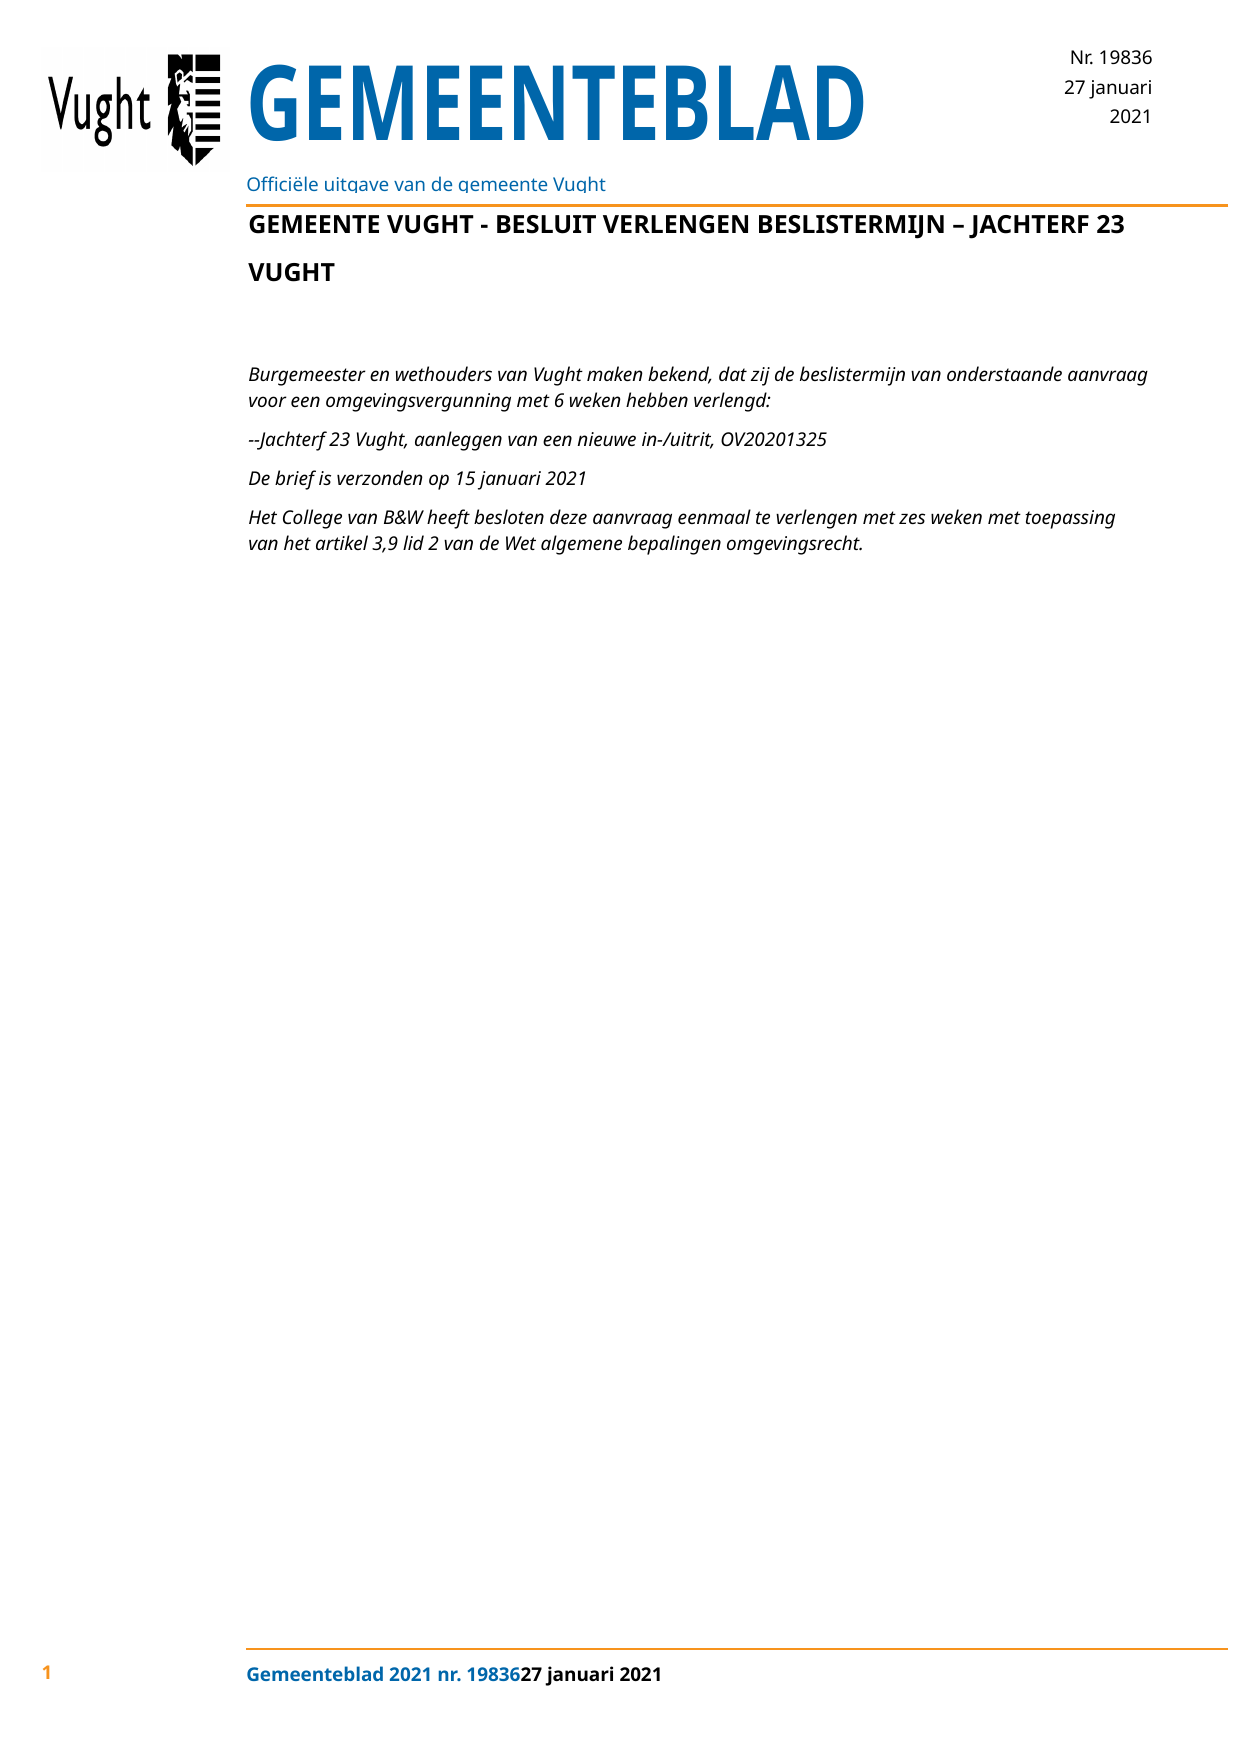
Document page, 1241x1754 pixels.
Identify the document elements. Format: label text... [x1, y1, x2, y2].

picture [41, 47, 231, 172]
text GEMEENTE VUGHT - BESLUIT VERLENGEN BESLISTERMIJN – JACHTERF 23 VUGHT [248, 207, 1152, 288]
text Burgemeester en wethouders van Vught maken bekend, dat zij de beslistermijn van onderstaande aanvraag voor een omgevingsvergunning met 6 weken hebben verlengd: [248, 361, 1152, 412]
text Het College van B&W heeft besloten deze aanvraag eenmaal te verlengen met zes weken met toepassing van het artikel 3,9 lid 2 van de Wet algemene bepalingen omgevingsrecht. [248, 504, 1152, 556]
text De brief is verzonden op 15 januari 2021 [248, 465, 1152, 491]
text --Jachterf 23 Vught, aanleggen van een nieuwe in-/uitrit, OV20201325 [248, 426, 1152, 452]
